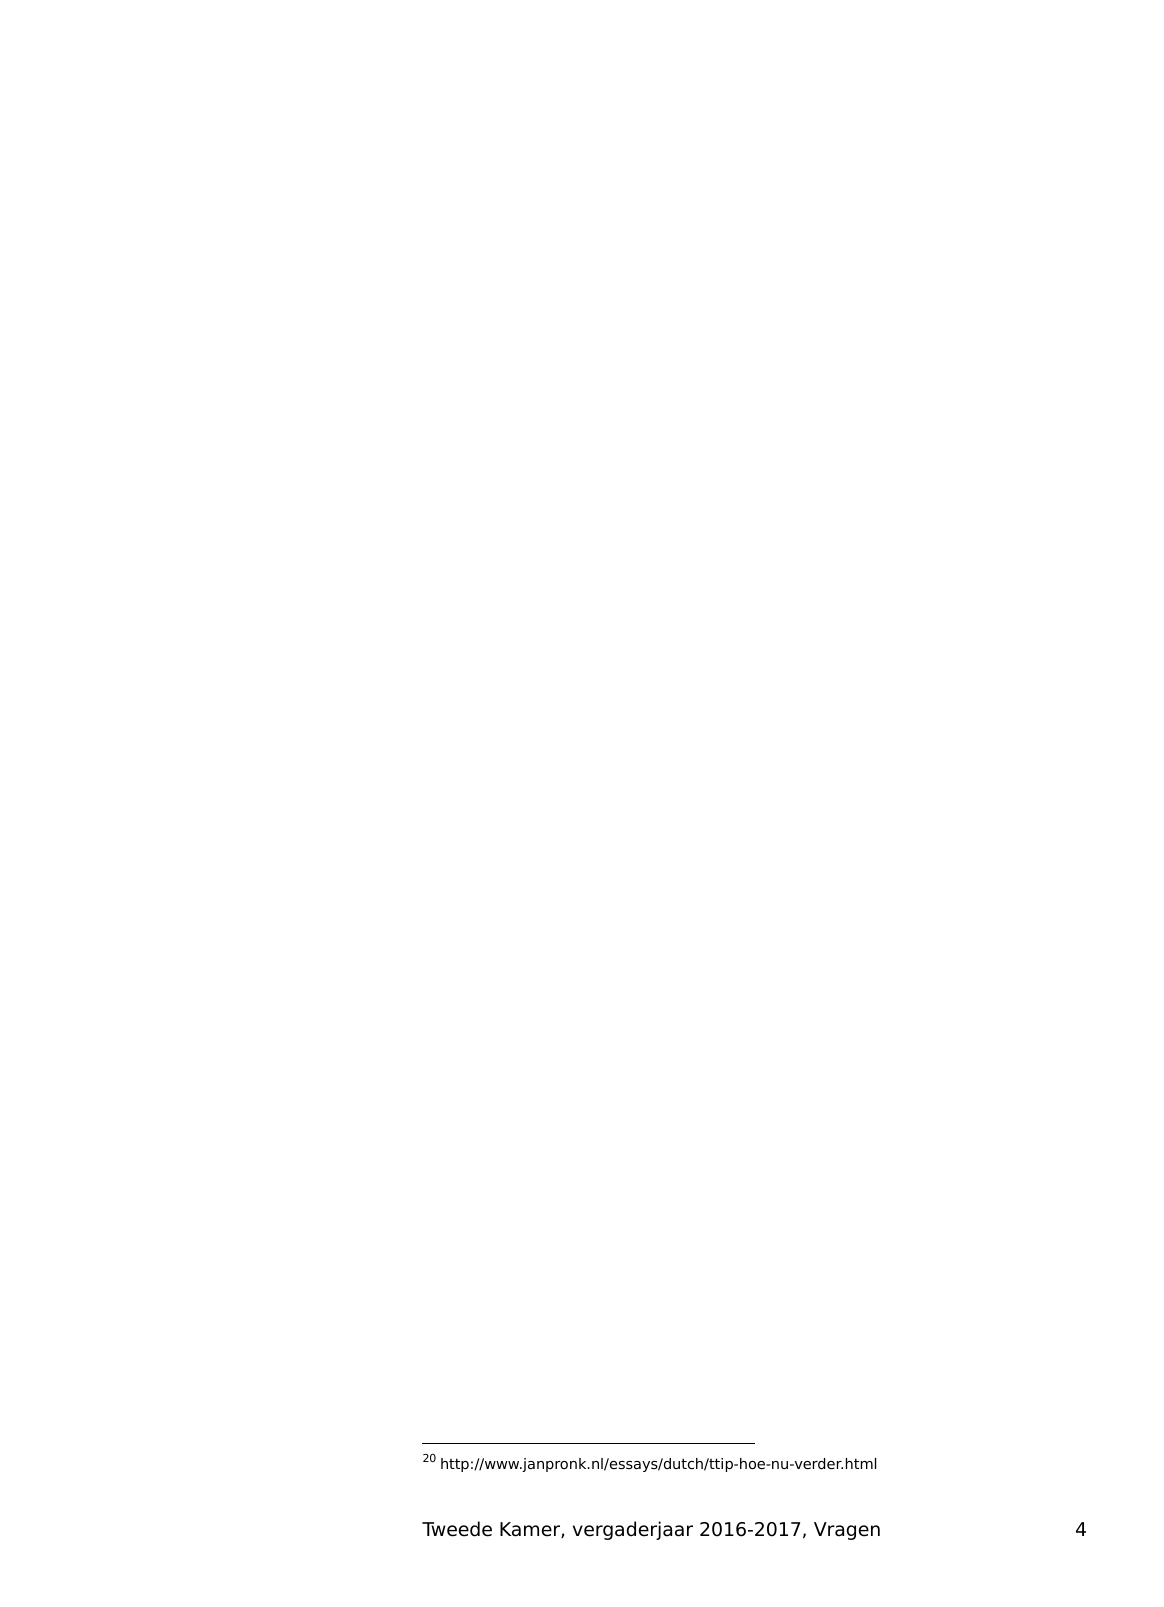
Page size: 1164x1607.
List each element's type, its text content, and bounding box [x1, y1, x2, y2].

text http://www.janpronk.nl/essays/dutch/ttip-hoe-nu-verder.html [422, 1452, 1087, 1474]
